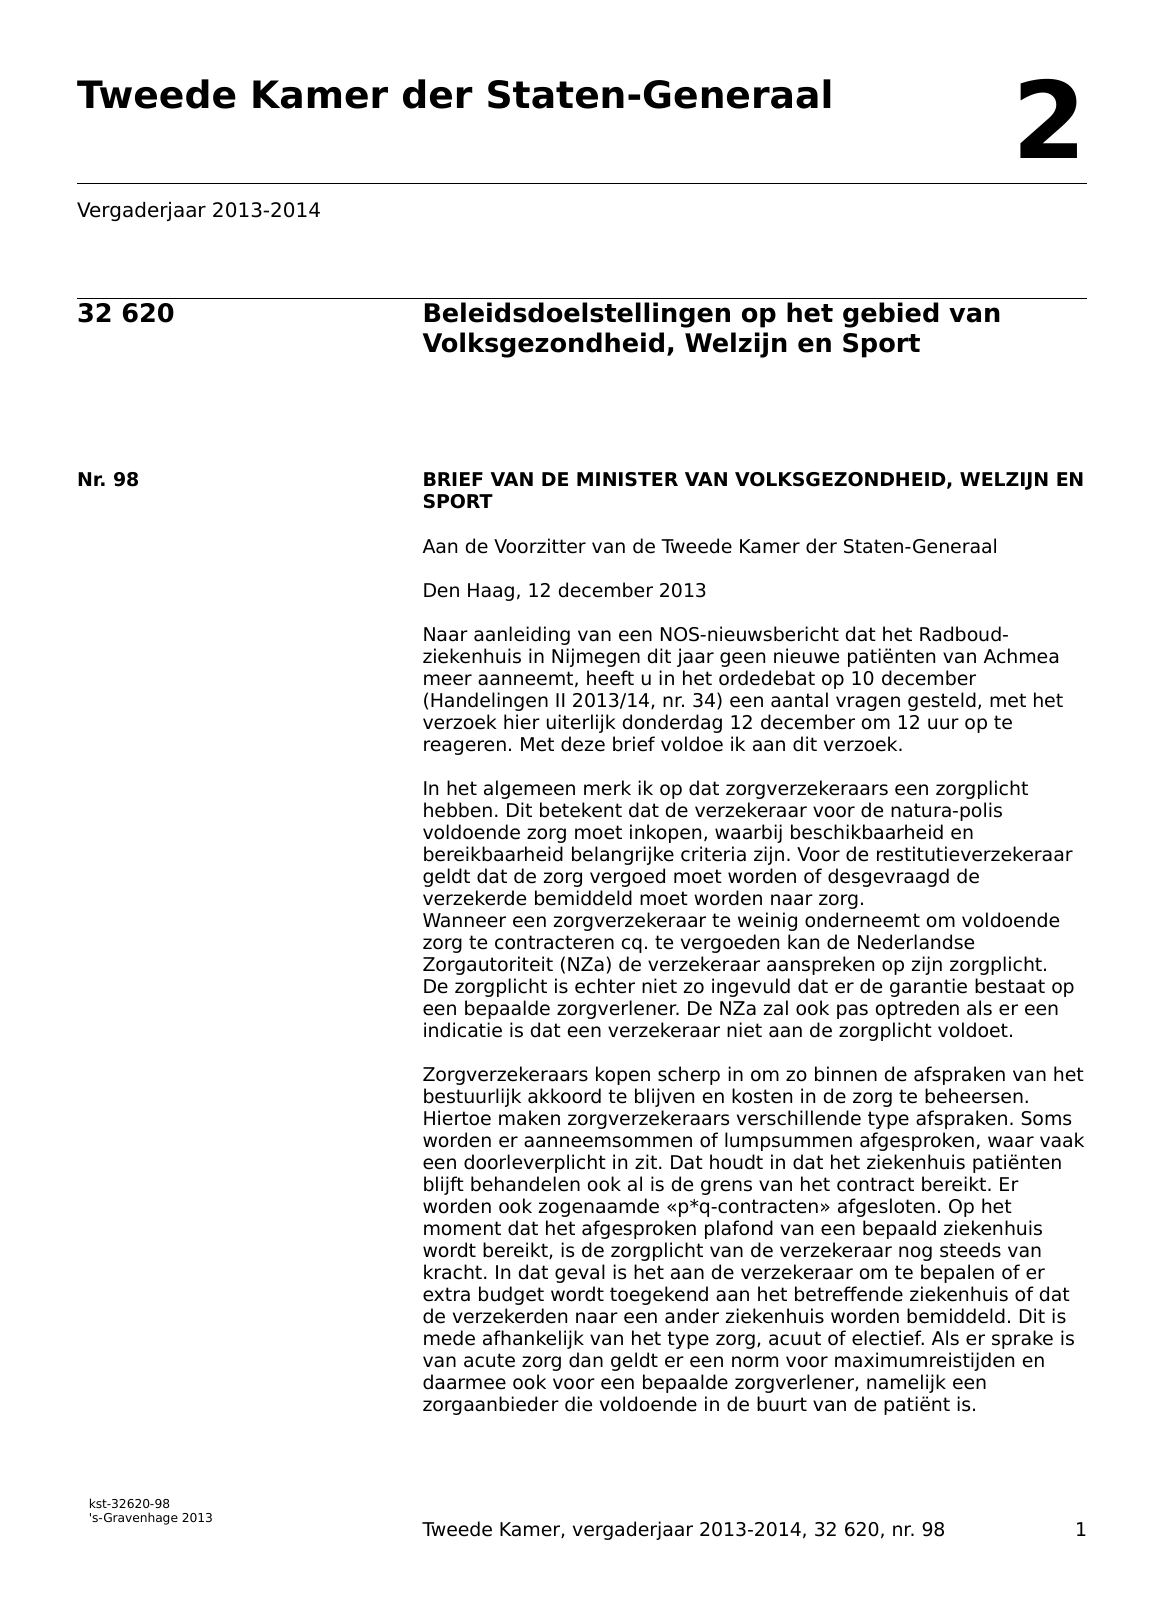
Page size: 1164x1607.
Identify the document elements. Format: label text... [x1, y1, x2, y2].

table_header Tweede Kamer der Staten-Generaal [77, 59, 886, 183]
text 's-Gravenhage 2013 [88, 1511, 323, 1525]
text Zorgverzekeraars kopen scherp in om zo binnen de afspraken van het bestuurlijk akkoord te blijven en kosten in de zorg te beheersen. Hiertoe maken zorgverzekeraars verschillende type afspraken. Soms worden er aanneemsommen of lumpsummen afgesproken, waar vaak een doorleverplicht in zit. Dat houdt in dat het ziekenhuis patiënten blijft behandelen ook al is de grens van het contract bereikt. Er worden ook zogenaamde «p*q-contracten» afgesloten. Op het moment dat het afgesproken plafond van een bepaald ziekenhuis wordt bereikt, is de zorgplicht van de verzekeraar nog steeds van kracht. In dat geval is het aan de verzekeraar om te bepalen of er extra budget wordt toegekend aan het betreffende ziekenhuis of dat de verzekerden naar een ander ziekenhuis worden bemiddeld. Dit is mede afhankelijk van het type zorg, acuut of electief. Als er sprake is van acute zorg dan geldt er een norm voor maximumreistijden en daarmee ook voor een bepaalde zorgverlener, namelijk een zorgaanbieder die voldoende in de buurt van de patiënt is. [422, 1064, 1087, 1416]
text In het algemeen merk ik op dat zorgverzekeraars een zorgplicht hebben. Dit betekent dat de verzekeraar voor de natura-polis voldoende zorg moet inkopen, waarbij beschikbaarheid en bereikbaarheid belangrijke criteria zijn. Voor de restitutieverzekeraar geldt dat de zorg vergoed moet worden of desgevraagd de verzekerde bemiddeld moet worden naar zorg. [422, 778, 1087, 910]
text Den Haag, 12 december 2013 [422, 580, 1087, 602]
text kst-32620-98 [88, 1497, 323, 1511]
text De zorgplicht is echter niet zo ingevuld dat er de garantie bestaat op een bepaalde zorgverlener. De NZa zal ook pas optreden als er een indicatie is dat een verzekeraar niet aan de zorgplicht voldoet. [422, 976, 1087, 1042]
text Wanneer een zorgverzekeraar te weinig onderneemt om voldoende zorg te contracteren cq. te vergoeden kan de Nederlandse Zorgautoriteit (NZa) de verzekeraar aanspreken op zijn zorgplicht. [422, 910, 1087, 976]
table_cell Vergaderjaar 2013-2014 [77, 184, 1087, 298]
subtitle 32 620 Beleidsdoelstellingen op het gebied van Volksgezondheid, Welzijn en Sport [77, 299, 1087, 358]
text Naar aanleiding van een NOS-nieuwsbericht dat het Radboud-ziekenhuis in Nijmegen dit jaar geen nieuwe patiënten van Achmea meer aanneemt, heeft u in het ordedebat op 10 december (Handelingen II 2013/14, nr. 34) een aantal vragen gesteld, met het verzoek hier uiterlijk donderdag 12 december om 12 uur op te reageren. Met deze brief voldoe ik aan dit verzoek. [422, 624, 1087, 756]
subtitle Nr. 98 BRIEF VAN DE MINISTER VAN VOLKSGEZONDHEID, WELZIJN EN SPORT [77, 469, 1087, 513]
text Aan de Voorzitter van de Tweede Kamer der Staten-Generaal [422, 536, 1087, 557]
table_header 2 [886, 59, 1087, 183]
